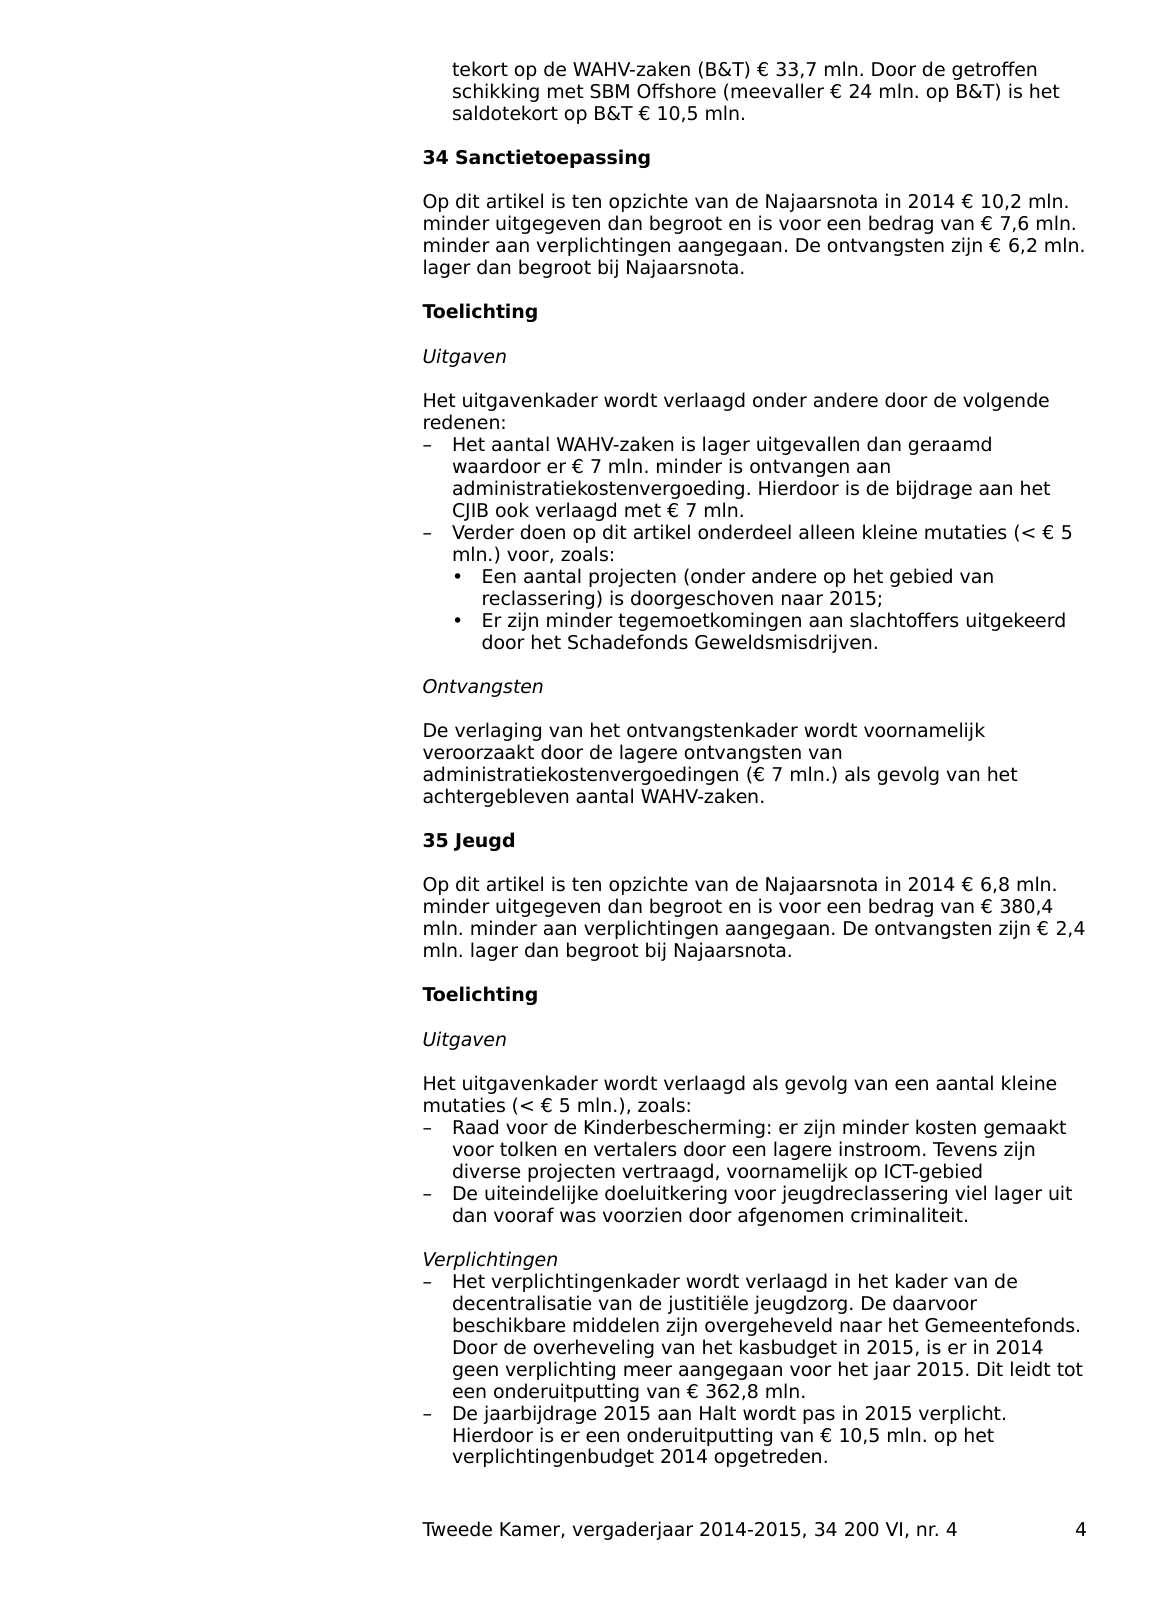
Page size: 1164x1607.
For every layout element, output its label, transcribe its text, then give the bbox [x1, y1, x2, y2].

text tekort op de WAHV-zaken (B&T) € 33,7 mln. Door de getroffen schikking met SBM Offshore (meevaller € 24 mln. op B&T) is het saldotekort op B&T € 10,5 mln. [422, 59, 1087, 125]
text Op dit artikel is ten opzichte van de Najaarsnota in 2014 € 10,2 mln. minder uitgegeven dan begroot en is voor een bedrag van € 7,6 mln. minder aan verplichtingen aangegaan. De ontvangsten zijn € 6,2 mln. lager dan begroot bij Najaarsnota. [422, 191, 1087, 279]
text – Het aantal WAHV-zaken is lager uitgevallen dan geraamd waardoor er € 7 mln. minder is ontvangen aan administratiekostenvergoeding. Hierdoor is de bijdrage aan het CJIB ook verlaagd met € 7 mln. [422, 434, 1087, 522]
text – Het verplichtingenkader wordt verlaagd in het kader van de decentralisatie van de justitiële jeugdzorg. De daarvoor beschikbare middelen zijn overgeheveld naar het Gemeentefonds. Door de overheveling van het kasbudget in 2015, is er in 2014 geen verplichting meer aangegaan voor het jaar 2015. Dit leidt tot een onderuitputting van € 362,8 mln. [422, 1271, 1087, 1402]
subtitle Ontvangsten [422, 676, 1087, 698]
text Het uitgavenkader wordt verlaagd als gevolg van een aantal kleine mutaties (< € 5 mln.), zoals: [422, 1073, 1087, 1117]
subtitle Uitgaven [422, 1028, 1087, 1050]
text – De jaarbijdrage 2015 aan Halt wordt pas in 2015 verplicht. Hierdoor is er een onderuitputting van € 10,5 mln. op het verplichtingenbudget 2014 opgetreden. [422, 1402, 1087, 1468]
subtitle Toelichting [422, 984, 1087, 1006]
subtitle Uitgaven [422, 346, 1087, 368]
subtitle Verplichtingen [422, 1249, 1087, 1271]
text • Een aantal projecten (onder andere op het gebied van reclassering) is doorgeschoven naar 2015; [452, 566, 1087, 609]
subtitle 34 Sanctietoepassing [422, 147, 1087, 169]
text – Raad voor de Kinderbescherming: er zijn minder kosten gemaakt voor tolken en vertalers door een lagere instroom. Tevens zijn diverse projecten vertraagd, voornamelijk op ICT-gebied [422, 1117, 1087, 1182]
text Op dit artikel is ten opzichte van de Najaarsnota in 2014 € 6,8 mln. minder uitgegeven dan begroot en is voor een bedrag van € 380,4 mln. minder aan verplichtingen aangegaan. De ontvangsten zijn € 2,4 mln. lager dan begroot bij Najaarsnota. [422, 874, 1087, 962]
text Het uitgavenkader wordt verlaagd onder andere door de volgende redenen: [422, 390, 1087, 434]
text • Er zijn minder tegemoetkomingen aan slachtoffers uitgekeerd door het Schadefonds Geweldsmisdrijven. [452, 609, 1087, 653]
text – De uiteindelijke doeluitkering voor jeugdreclassering viel lager uit dan vooraf was voorzien door afgenomen criminaliteit. [422, 1182, 1087, 1226]
text – Verder doen op dit artikel onderdeel alleen kleine mutaties (< € 5 mln.) voor, zoals: [422, 522, 1087, 566]
subtitle Toelichting [422, 301, 1087, 323]
subtitle 35 Jeugd [422, 830, 1087, 852]
text De verlaging van het ontvangstenkader wordt voornamelijk veroorzaakt door de lagere ontvangsten van administratiekostenvergoedingen (€ 7 mln.) als gevolg van het achtergebleven aantal WAHV-zaken. [422, 720, 1087, 808]
